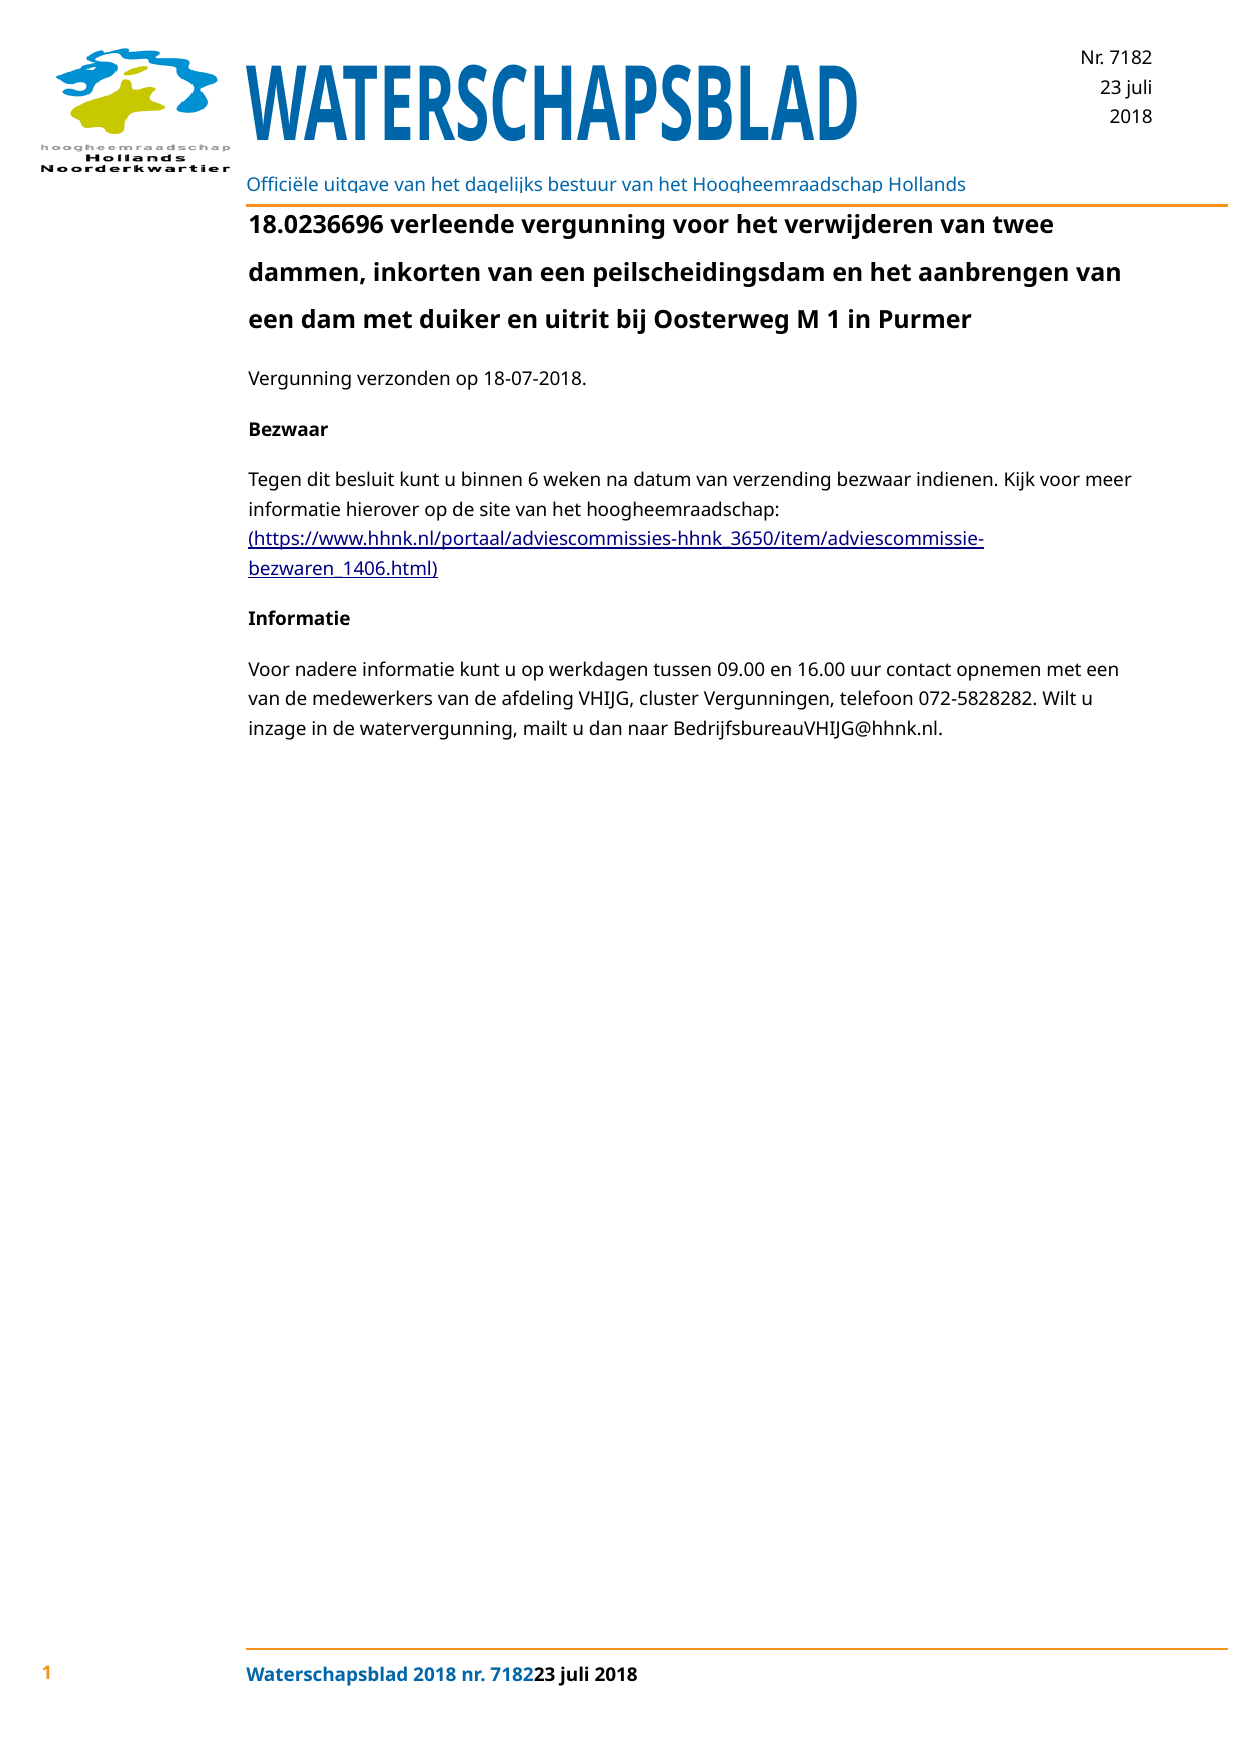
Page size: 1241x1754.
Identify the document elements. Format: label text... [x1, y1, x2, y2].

picture [41, 47, 231, 172]
text Informatie [248, 606, 1152, 631]
text Vergunning verzonden op 18-07-2018. [248, 366, 1152, 391]
text Tegen dit besluit kunt u binnen 6 weken na datum van verzending bezwaar indienen. Kijk voor meer informatie hierover op de site van het hoogheemraadschap: (https://www.hhnk.nl/portaal/adviescommissies-hhnk_3650/item/adviescommissie-bezwaren_1406.html) [248, 466, 1152, 581]
text 18.0236696 verleende vergunning voor het verwijderen van twee dammen, inkorten van een peilscheidingsdam en het aanbrengen van een dam met duiker en uitrit bij Oosterweg M 1 in Purmer [248, 207, 1152, 336]
text Bezwaar [248, 416, 1152, 442]
text Voor nadere informatie kunt u op werkdagen tussen 09.00 en 16.00 uur contact opnemen met een van de medewerkers van de afdeling VHIJG, cluster Vergunningen, telefoon 072-5828282. Wilt u inzage in de watervergunning, mailt u dan naar BedrijfsbureauVHIJG@hhnk.nl. [248, 656, 1152, 741]
